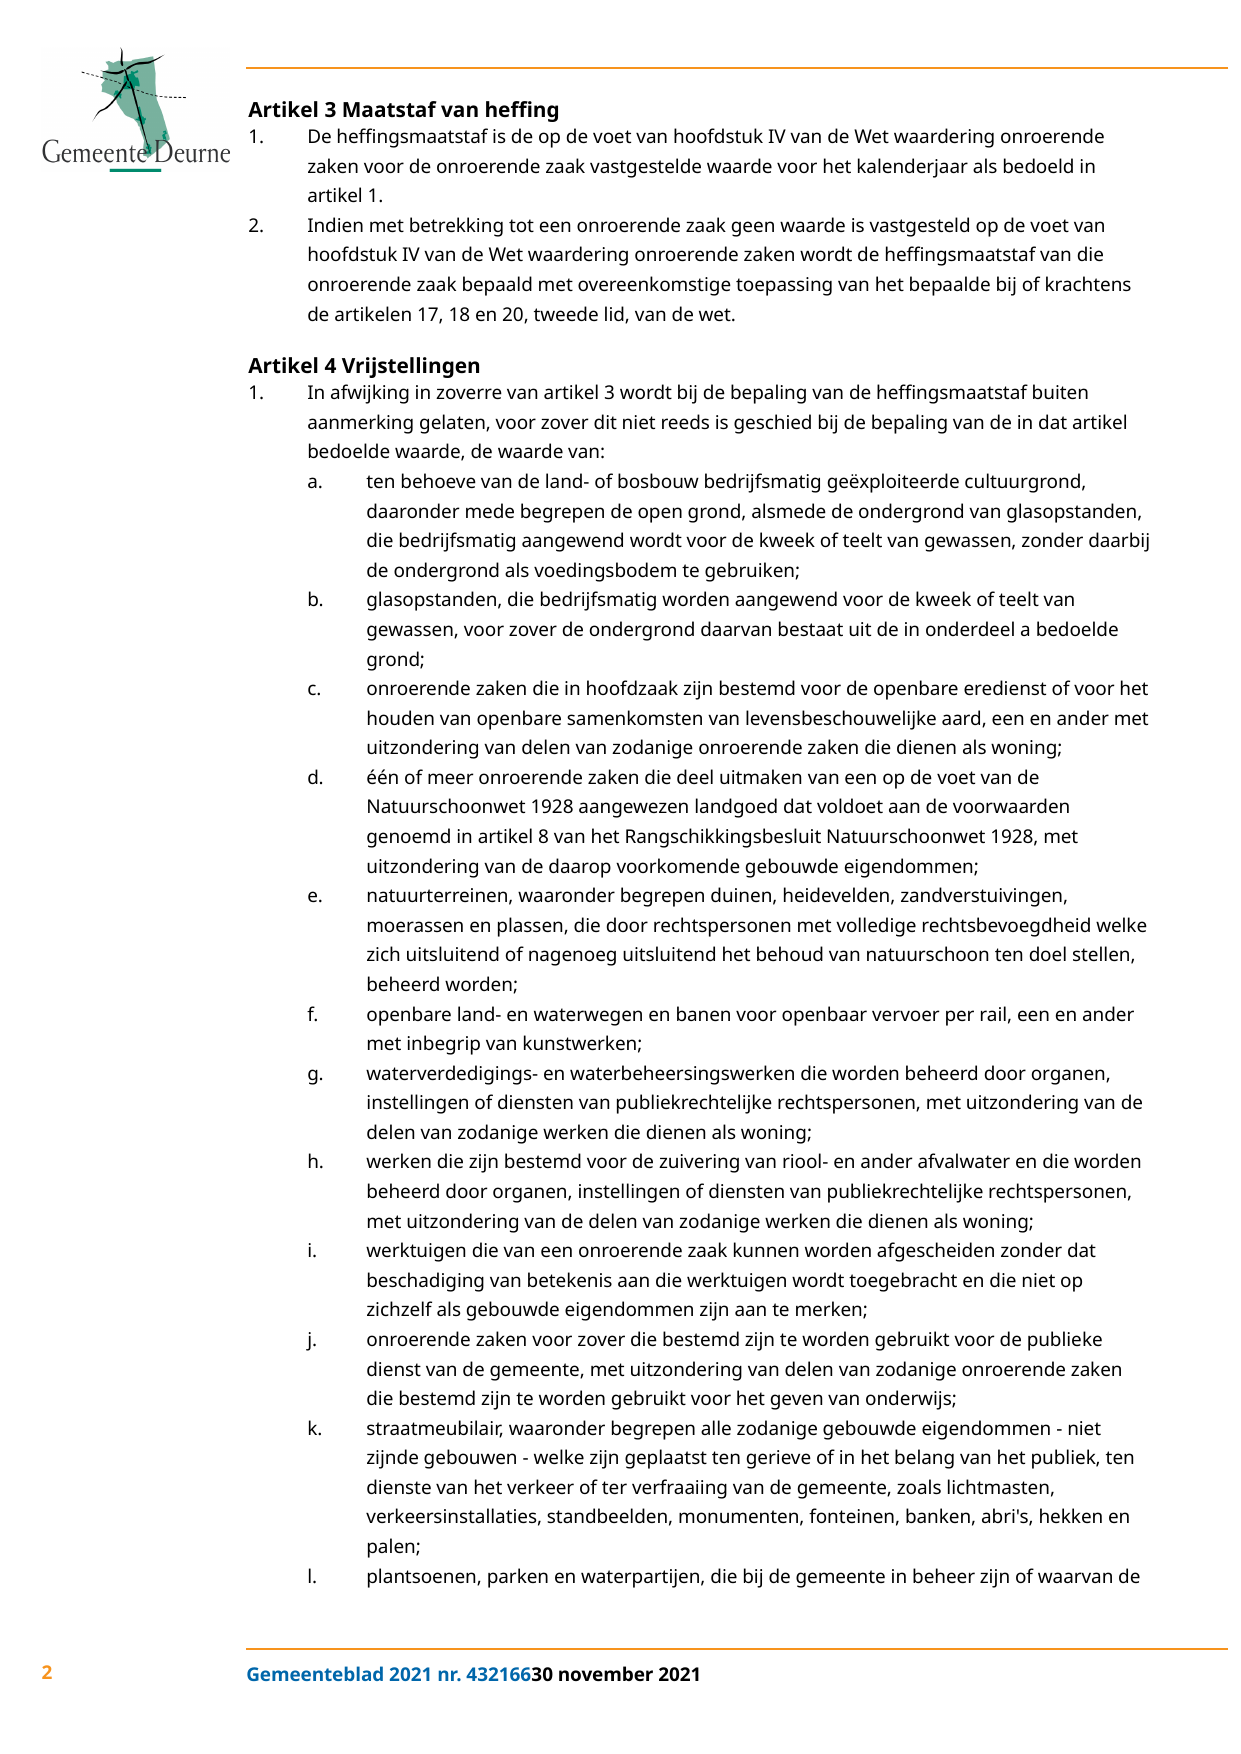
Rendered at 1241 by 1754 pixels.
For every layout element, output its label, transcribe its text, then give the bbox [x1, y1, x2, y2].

list waterverdedigings- en waterbeheersingswerken die worden beheerd door organen, instellingen of diensten van publiekrechtelijke rechtspersonen, met uitzondering van de delen van zodanige werken die dienen als woning; [307, 1060, 1152, 1145]
text Artikel 4 Vrijstellingen [248, 351, 1152, 379]
list onroerende zaken voor zover die bestemd zijn te worden gebruikt voor de publieke dienst van de gemeente, met uitzondering van delen van zodanige onroerende zaken die bestemd zijn te worden gebruikt voor het geven van onderwijs; [307, 1326, 1152, 1411]
list onroerende zaken die in hoofdzaak zijn bestemd voor de openbare eredienst of voor het houden van openbare samenkomsten van levensbeschouwelijke aard, een en ander met uitzondering van delen van zodanige onroerende zaken die dienen als woning; [307, 675, 1152, 760]
list werken die zijn bestemd voor de zuivering van riool- en ander afvalwater en die worden beheerd door organen, instellingen of diensten van publiekrechtelijke rechtspersonen, met uitzondering van de delen van zodanige werken die dienen als woning; [307, 1149, 1152, 1234]
list straatmeubilair, waaronder begrepen alle zodanige gebouwde eigendommen - niet zijnde gebouwen - welke zijn geplaatst ten gerieve of in het belang van het publiek, ten dienste van het verkeer of ter verfraaiing van de gemeente, zoals lichtmasten, verkeersinstallaties, standbeelden, monumenten, fonteinen, banken, abri's, hekken en palen; [307, 1415, 1152, 1559]
list plantsoenen, parken en waterpartijen, die bij de gemeente in beheer zijn of waarvan de [307, 1563, 1152, 1589]
list Indien met betrekking tot een onroerende zaak geen waarde is vastgesteld op de voet van hoofdstuk IV van de Wet waardering onroerende zaken wordt de heffingsmaatstaf van die onroerende zaak bepaald met overeenkomstige toepassing van het bepaalde bij of krachtens de artikelen 17, 18 en 20, tweede lid, van de wet. [248, 212, 1152, 326]
list ten behoeve van de land- of bosbouw bedrijfsmatig geëxploiteerde cultuurgrond, daaronder mede begrepen de open grond, alsmede de ondergrond van glasopstanden, die bedrijfsmatig aangewend wordt voor de kweek of teelt van gewassen, zonder daarbij de ondergrond als voedingsbodem te gebruiken; [307, 468, 1152, 583]
list werktuigen die van een onroerende zaak kunnen worden afgescheiden zonder dat beschadiging van betekenis aan die werktuigen wordt toegebracht en die niet op zichzelf als gebouwde eigendommen zijn aan te merken; [307, 1237, 1152, 1322]
list één of meer onroerende zaken die deel uitmaken van een op de voet van de Natuurschoonwet 1928 aangewezen landgoed dat voldoet aan de voorwaarden genoemd in artikel 8 van het Rangschikkingsbesluit Natuurschoonwet 1928, met uitzondering van de daarop voorkomende gebouwde eigendommen; [307, 764, 1152, 879]
list De heffingsmaatstaf is de op de voet van hoofdstuk IV van de Wet waardering onroerende zaken voor de onroerende zaak vastgestelde waarde voor het kalenderjaar als bedoeld in artikel 1. [248, 123, 1152, 208]
list natuurterreinen, waaronder begrepen duinen, heidevelden, zandverstuivingen, moerassen en plassen, die door rechtspersonen met volledige rechtsbevoegdheid welke zich uitsluitend of nagenoeg uitsluitend het behoud van natuurschoon ten doel stellen, beheerd worden; [307, 882, 1152, 997]
picture [41, 47, 231, 172]
list In afwijking in zoverre van artikel 3 wordt bij de bepaling van de heffingsmaatstaf buiten aanmerking gelaten, voor zover dit niet reeds is geschied bij de bepaling van de in dat artikel bedoelde waarde, de waarde van: [248, 379, 1152, 464]
text Artikel 3 Maatstaf van heffing [248, 95, 1152, 123]
list openbare land- en waterwegen en banen voor openbaar vervoer per rail, een en ander met inbegrip van kunstwerken; [307, 1001, 1152, 1056]
list glasopstanden, die bedrijfsmatig worden aangewend voor de kweek of teelt van gewassen, voor zover de ondergrond daarvan bestaat uit de in onderdeel a bedoelde grond; [307, 587, 1152, 672]
